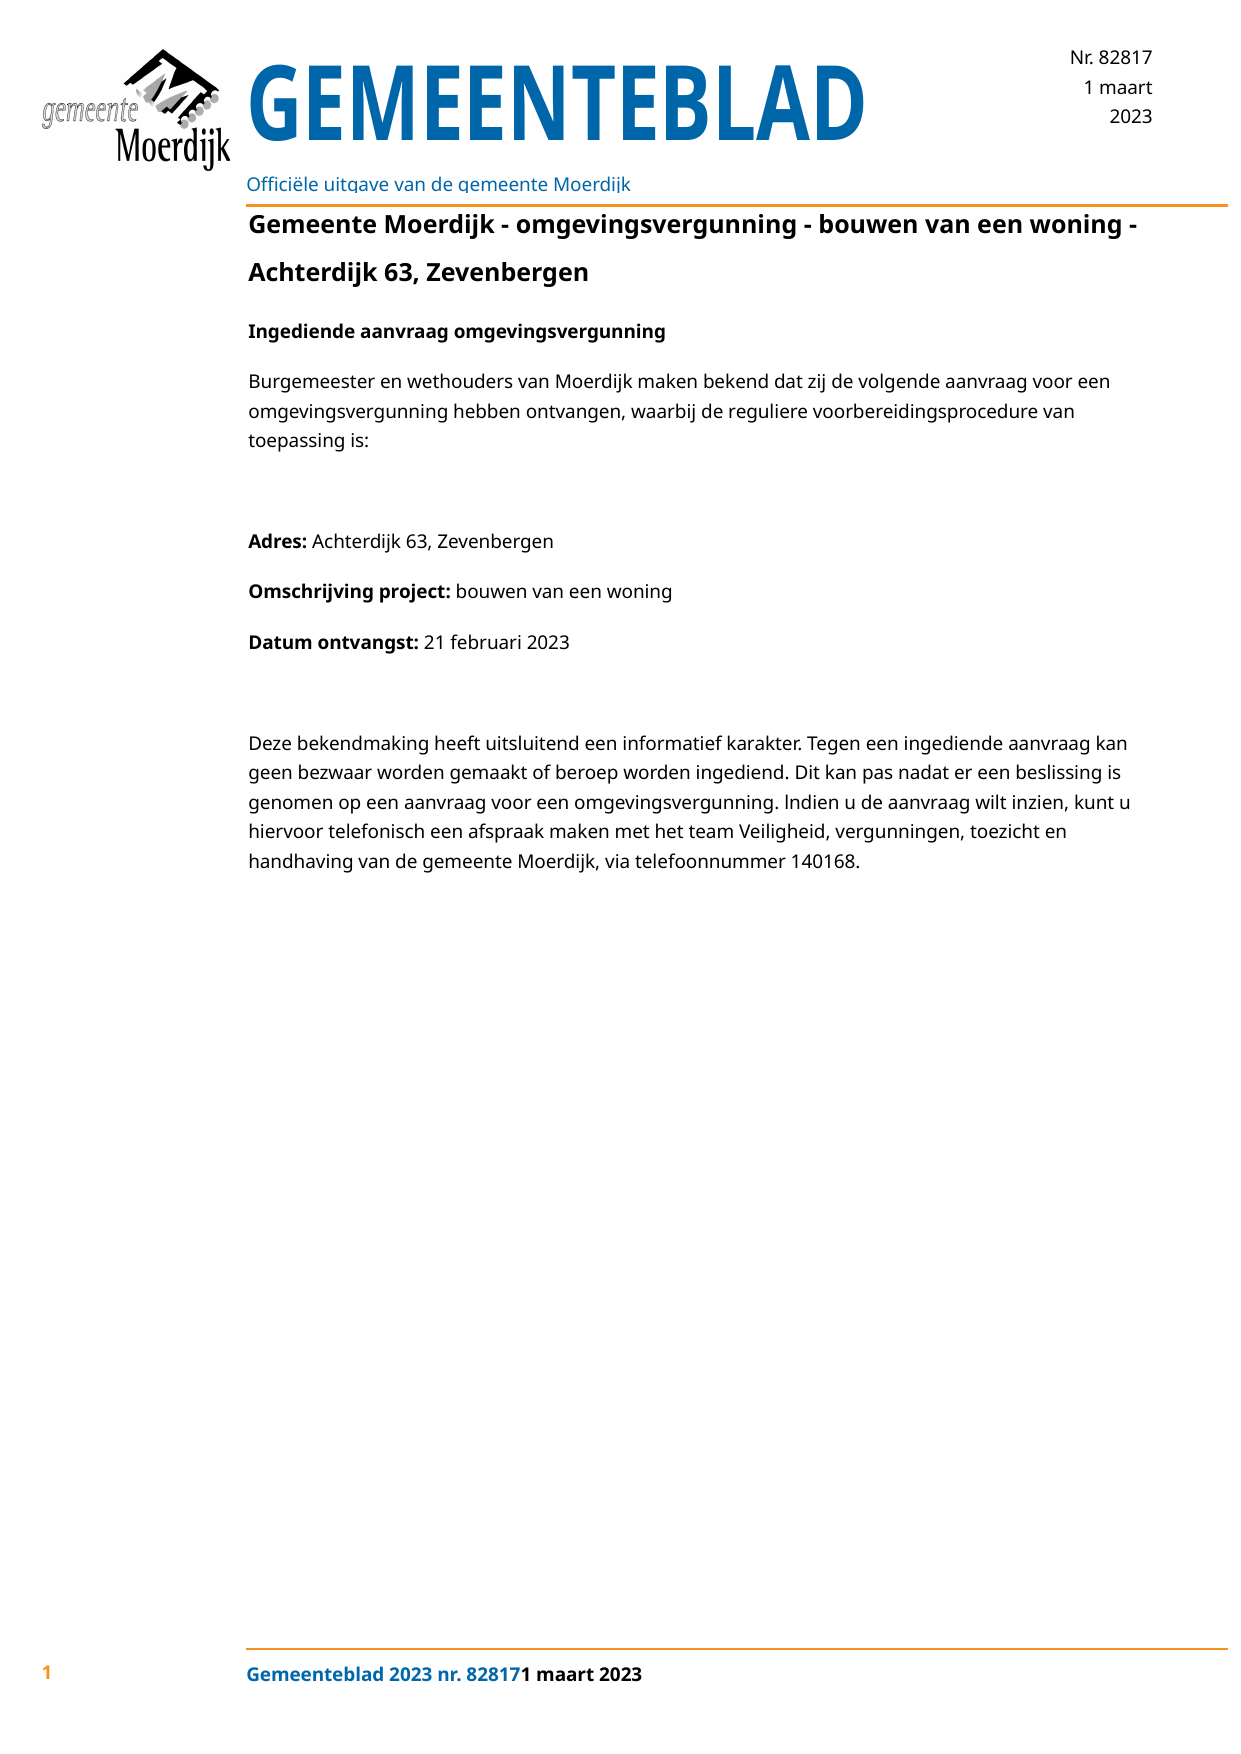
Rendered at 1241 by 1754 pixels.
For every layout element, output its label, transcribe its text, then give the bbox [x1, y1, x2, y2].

text Gemeente Moerdijk - omgevingsvergunning - bouwen van een woning - Achterdijk 63, Zevenbergen [248, 207, 1152, 288]
text Datum ontvangst: 21 februari 2023 [248, 629, 1152, 655]
text Burgemeester en wethouders van Moerdijk maken bekend dat zij de volgende aanvraag voor een omgevingsvergunning hebben ontvangen, waarbij de reguliere voorbereidingsprocedure van toepassing is: [248, 368, 1152, 453]
text Deze bekendmaking heeft uitsluitend een informatief karakter. Tegen een ingediende aanvraag kan geen bezwaar worden gemaakt of beroep worden ingediend. Dit kan pas nadat er een beslissing is genomen op een aanvraag voor een omgevingsvergunning. lndien u de aanvraag wilt inzien, kunt u hiervoor telefonisch een afspraak maken met het team Veiligheid, vergunningen, toezicht en handhaving van de gemeente Moerdijk, via telefoonnummer 140168. [248, 730, 1152, 874]
picture [41, 47, 231, 172]
text Omschrijving project: bouwen van een woning [248, 579, 1152, 604]
text Ingediende aanvraag omgevingsvergunning [248, 318, 1152, 344]
text Adres: Achterdijk 63, Zevenbergen [248, 528, 1152, 554]
